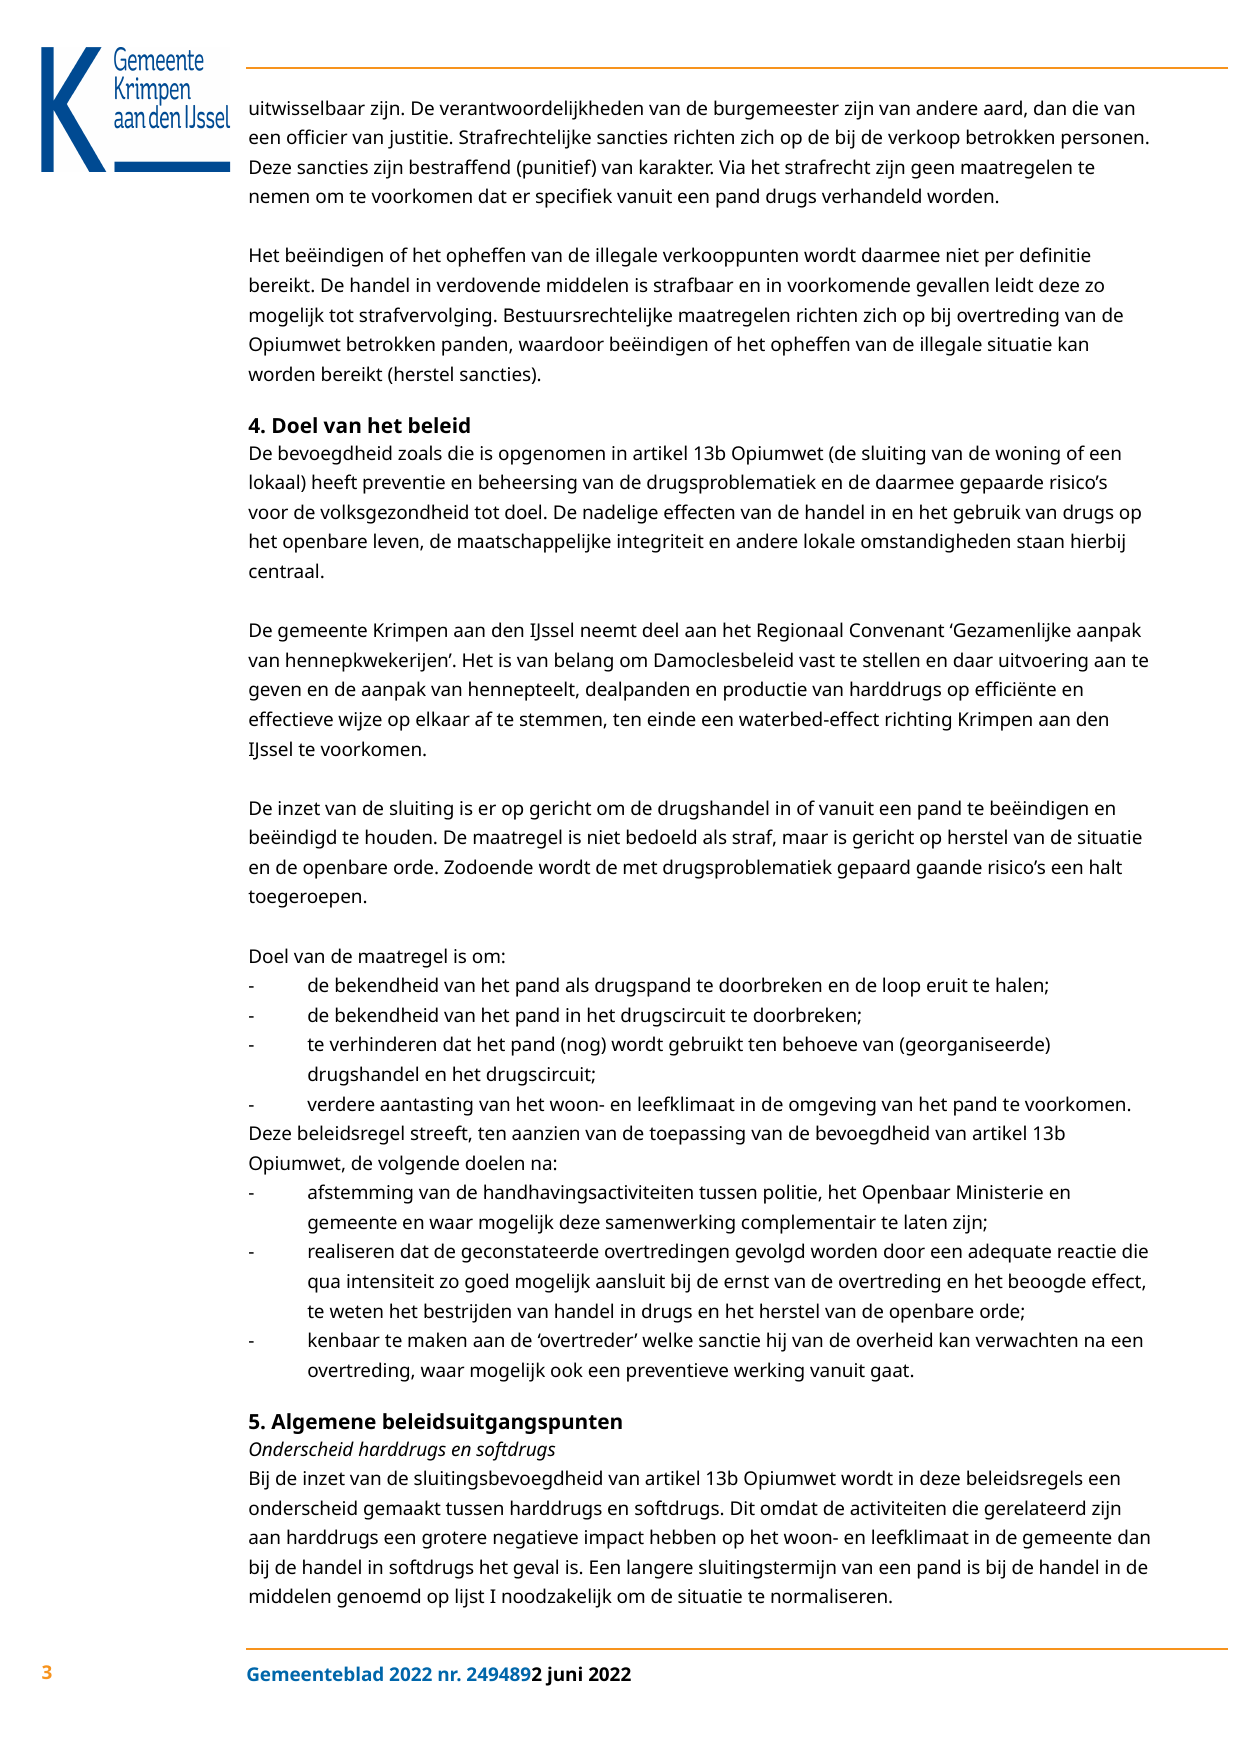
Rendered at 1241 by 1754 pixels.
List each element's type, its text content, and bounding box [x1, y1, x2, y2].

text De gemeente Krimpen aan den IJssel neemt deel aan het Regionaal Convenant ‘Gezamenlijke aanpak van hennepkwekerijen’. Het is van belang om Damoclesbeleid vast te stellen en daar uitvoering aan te geven en de aanpak van hennepteelt, dealpanden en productie van harddrugs op efficiënte en effectieve wijze op elkaar af te stemmen, ten einde een waterbed-effect richting Krimpen aan den IJssel te voorkomen. [248, 617, 1152, 761]
text Doel van de maatregel is om: [248, 943, 1152, 968]
text Onderscheid harddrugs en softdrugs [248, 1436, 1152, 1462]
text uitwisselbaar zijn. De verantwoordelijkheden van de burgemeester zijn van andere aard, dan die van een officier van justitie. Strafrechtelijke sancties richten zich op de bij de verkoop betrokken personen. Deze sancties zijn bestraffend (punitief) van karakter. Via het strafrecht zijn geen maatregelen te nemen om te voorkomen dat er specifiek vanuit een pand drugs verhandeld worden. [248, 95, 1152, 209]
list realiseren dat de geconstateerde overtredingen gevolgd worden door een adequate reactie die qua intensiteit zo goed mogelijk aansluit bij de ernst van de overtreding en het beoogde effect, te weten het bestrijden van handel in drugs en het herstel van de openbare orde; [248, 1239, 1152, 1323]
list afstemming van de handhavingsactiviteiten tussen politie, het Openbaar Ministerie en gemeente en waar mogelijk deze samenwerking complementair te laten zijn; [248, 1179, 1152, 1235]
list de bekendheid van het pand als drugspand te doorbreken en de loop eruit te halen; [248, 972, 1152, 998]
text Deze beleidsregel streeft, ten aanzien van de toepassing van de bevoegdheid van artikel 13b Opiumwet, de volgende doelen na: [248, 1120, 1152, 1176]
text Het beëindigen of het opheffen van de illegale verkooppunten wordt daarmee niet per definitie bereikt. De handel in verdovende middelen is strafbaar en in voorkomende gevallen leidt deze zo mogelijk tot strafvervolging. Bestuursrechtelijke maatregelen richten zich op bij overtreding van de Opiumwet betrokken panden, waardoor beëindigen of het opheffen van de illegale situatie kan worden bereikt (herstel sancties). [248, 243, 1152, 387]
list kenbaar te maken aan de ‘overtreder’ welke sanctie hij van de overheid kan verwachten na een overtreding, waar mogelijk ook een preventieve werking vanuit gaat. [248, 1327, 1152, 1383]
text 4. Doel van het beleid [248, 411, 1152, 440]
picture [41, 47, 231, 172]
text Bij de inzet van de sluitingsbevoegdheid van artikel 13b Opiumwet wordt in deze beleidsregels een onderscheid gemaakt tussen harddrugs en softdrugs. Dit omdat de activiteiten die gerelateerd zijn aan harddrugs een grotere negatieve impact hebben op het woon- en leefklimaat in de gemeente dan bij de handel in softdrugs het geval is. Een langere sluitingstermijn van een pand is bij de handel in de middelen genoemd op lijst I noodzakelijk om de situatie te normaliseren. [248, 1465, 1152, 1609]
text 5. Algemene beleidsuitgangspunten [248, 1407, 1152, 1436]
text De inzet van de sluiting is er op gericht om de drugshandel in of vanuit een pand te beëindigen en beëindigd te houden. De maatregel is niet bedoeld als straf, maar is gericht op herstel van de situatie en de openbare orde. Zodoende wordt de met drugsproblematiek gepaard gaande risico’s een halt toegeroepen. [248, 795, 1152, 909]
list verdere aantasting van het woon- en leefklimaat in de omgeving van het pand te voorkomen. [248, 1091, 1152, 1116]
text De bevoegdheid zoals die is opgenomen in artikel 13b Opiumwet (de sluiting van de woning of een lokaal) heeft preventie en beheersing van de drugsproblematiek en de daarmee gepaarde risico’s voor de volksgezondheid tot doel. De nadelige effecten van de handel in en het gebruik van drugs op het openbare leven, de maatschappelijke integriteit en andere lokale omstandigheden staan hierbij centraal. [248, 440, 1152, 584]
list de bekendheid van het pand in het drugscircuit te doorbreken; [248, 1002, 1152, 1028]
list te verhinderen dat het pand (nog) wordt gebruikt ten behoeve van (georganiseerde) drugshandel en het drugscircuit; [248, 1032, 1152, 1087]
